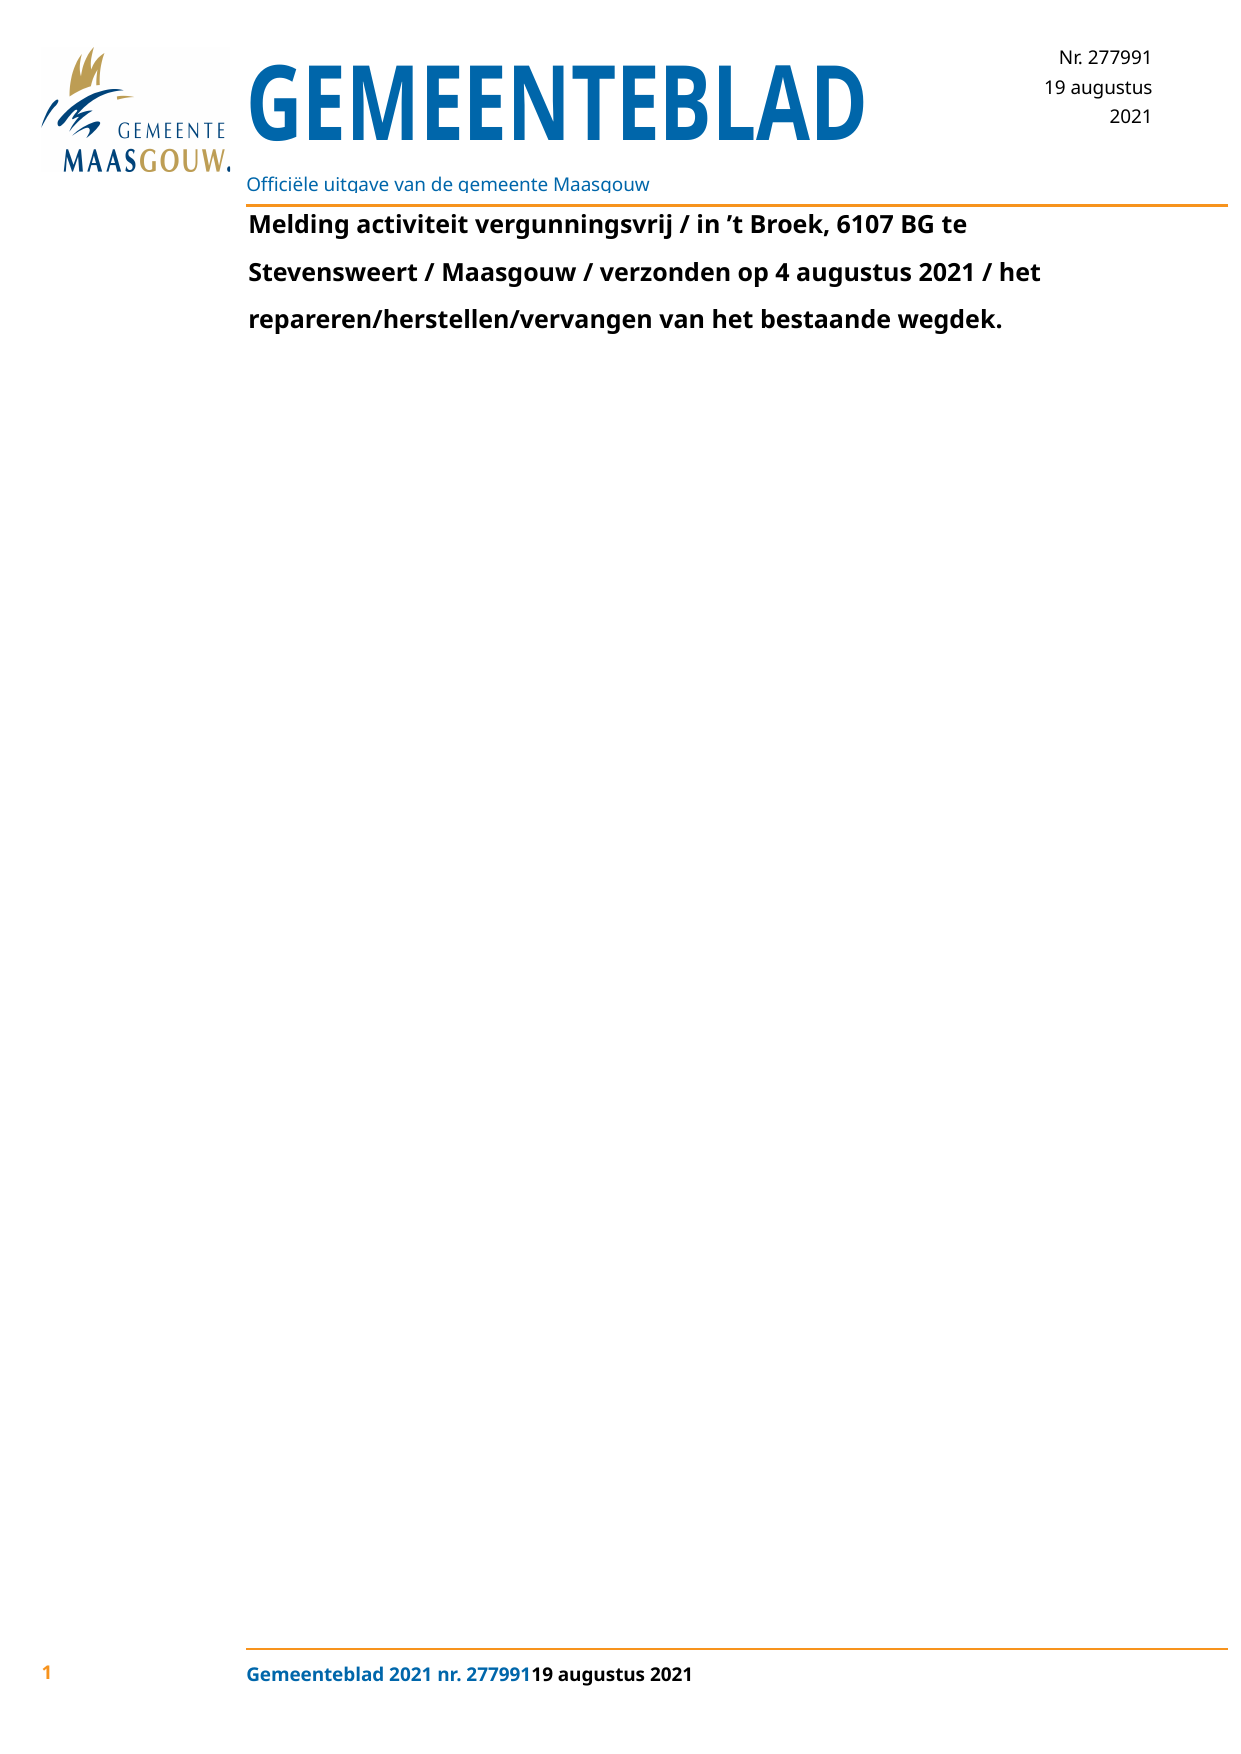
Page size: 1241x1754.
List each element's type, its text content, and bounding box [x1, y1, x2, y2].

text Melding activiteit vergunningsvrij / in ’t Broek, 6107 BG te Stevensweert / Maasgouw / verzonden op 4 augustus 2021 / het repareren/herstellen/vervangen van het bestaande wegdek. [248, 207, 1152, 336]
picture [41, 47, 231, 172]
